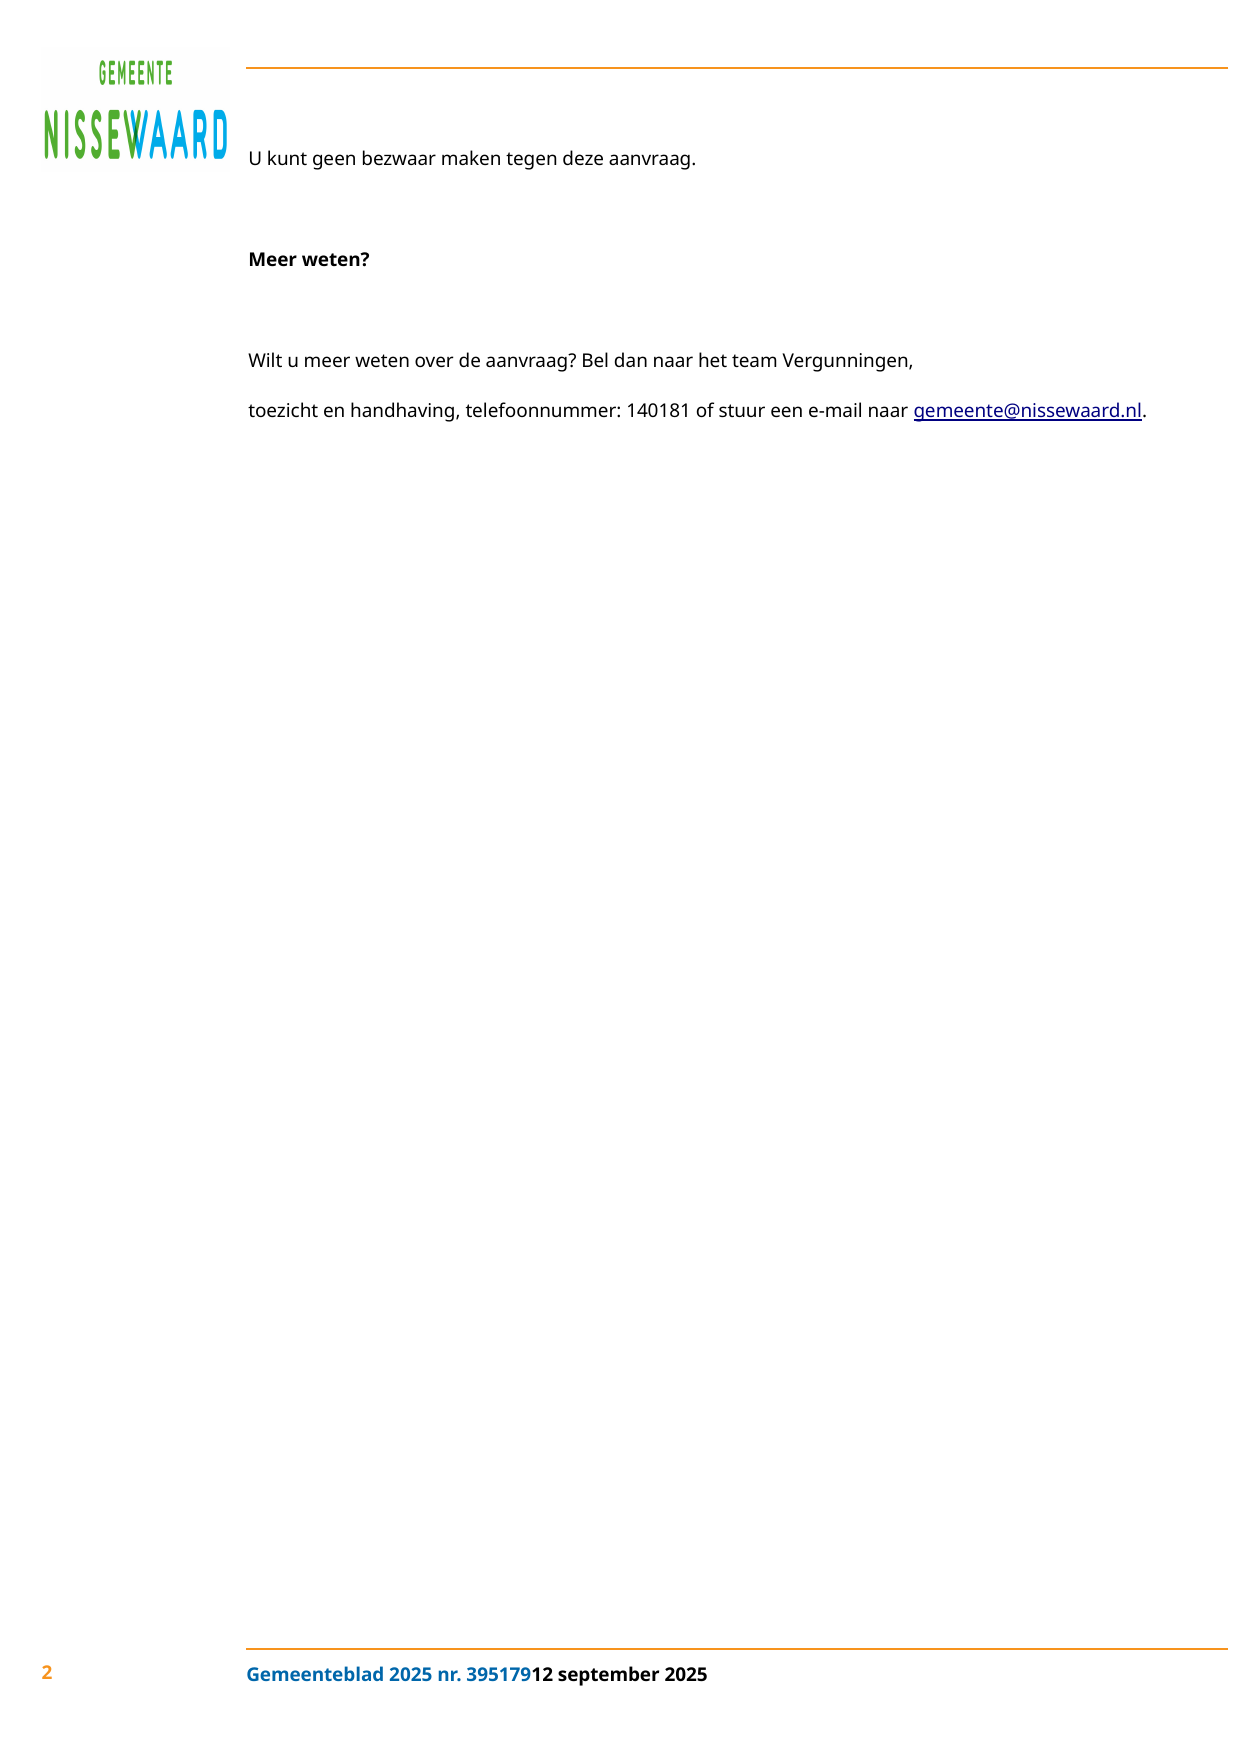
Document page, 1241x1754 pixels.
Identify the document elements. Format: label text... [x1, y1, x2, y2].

text U kunt geen bezwaar maken tegen deze aanvraag. [248, 145, 1152, 171]
text Wilt u meer weten over de aanvraag? Bel dan naar het team Vergunningen, [248, 347, 1152, 373]
picture [41, 47, 231, 172]
text toezicht en handhaving, telefoonnummer: 140181 of stuur een e-mail naar gemeente@nissewaard.nl. [248, 397, 1152, 423]
text Meer weten? [248, 246, 1152, 272]
